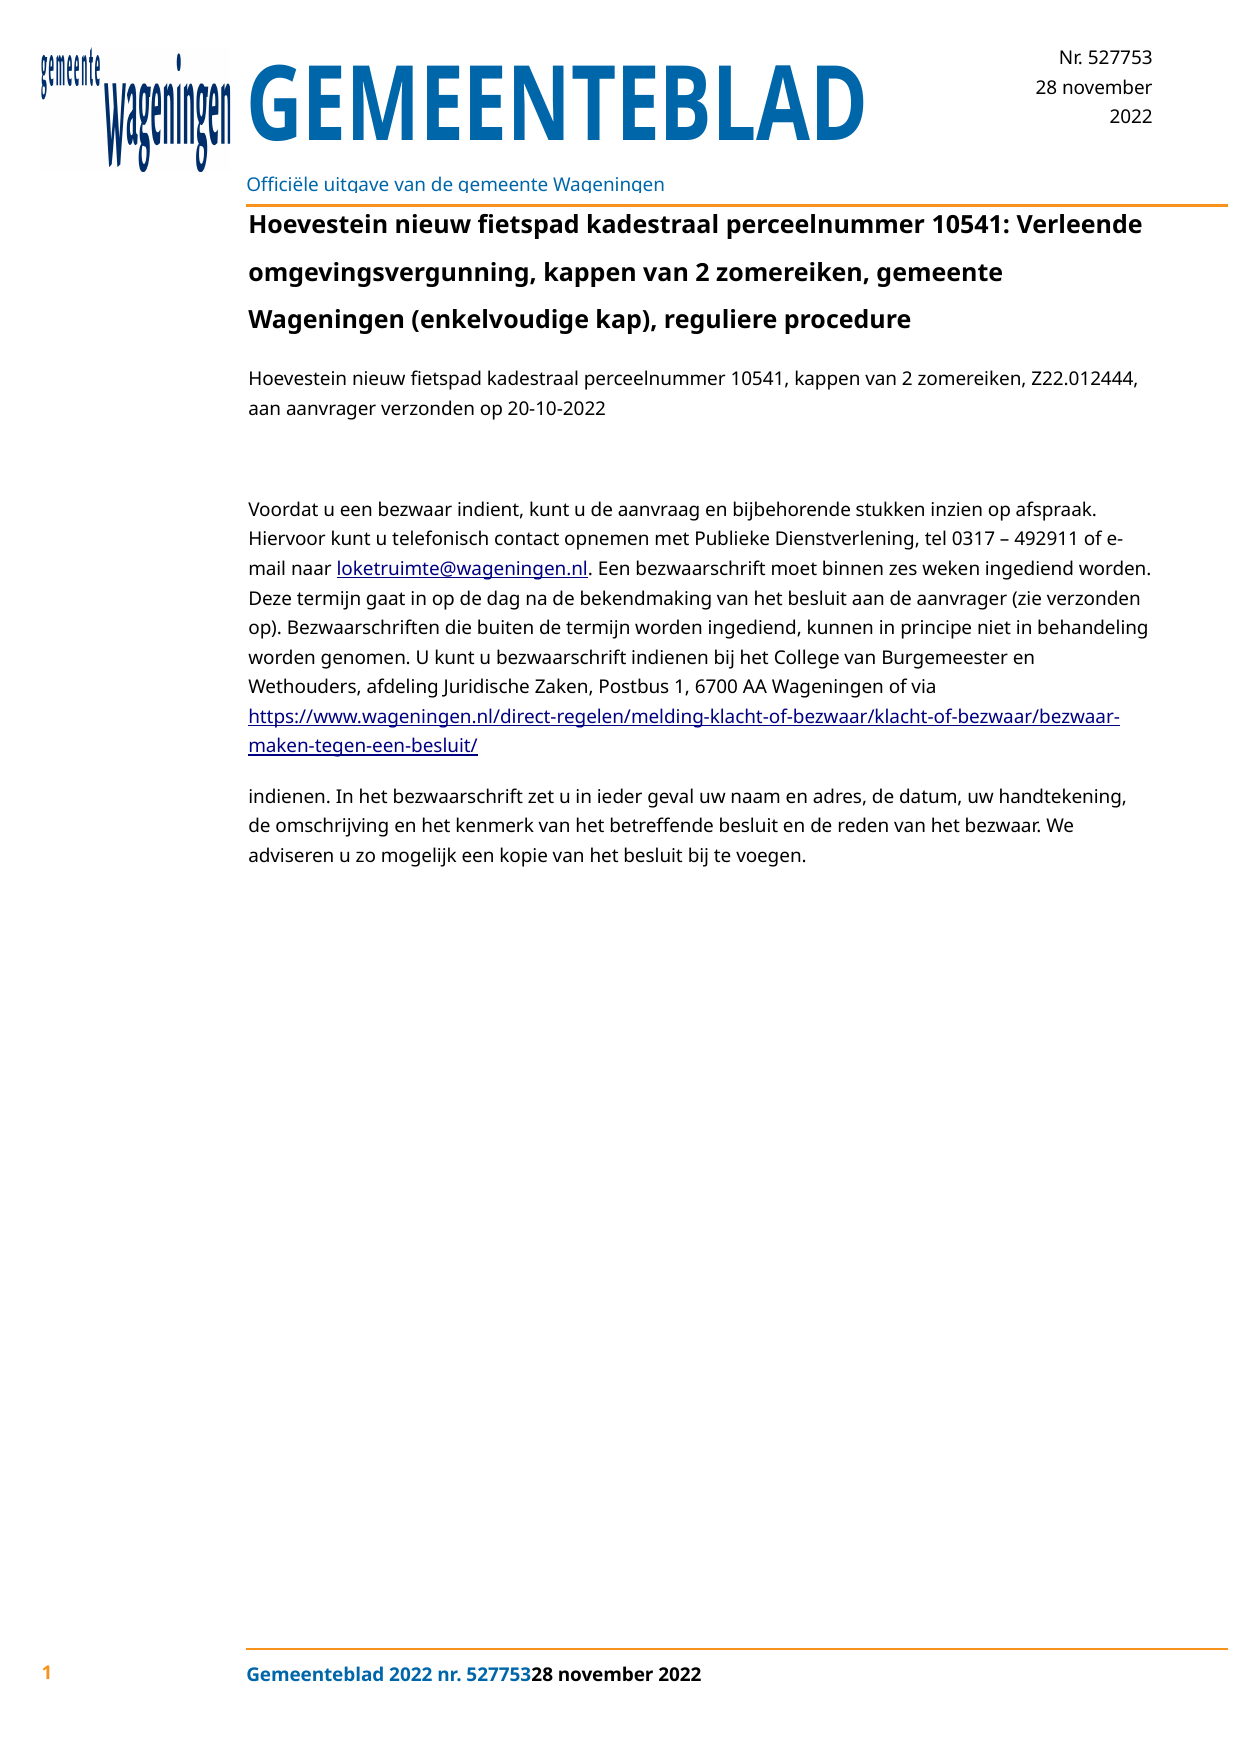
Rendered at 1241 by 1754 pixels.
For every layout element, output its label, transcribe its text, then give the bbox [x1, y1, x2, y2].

text Voordat u een bezwaar indient, kunt u de aanvraag en bijbehorende stukken inzien op afspraak. Hiervoor kunt u telefonisch contact opnemen met Publieke Dienstverlening, tel 0317 – 492911 of e-mail naar loketruimte@wageningen.nl. Een bezwaarschrift moet binnen zes weken ingediend worden. Deze termijn gaat in op de dag na de bekendmaking van het besluit aan de aanvrager (zie verzonden op). Bezwaarschriften die buiten de termijn worden ingediend, kunnen in principe niet in behandeling worden genomen. U kunt u bezwaarschrift indienen bij het College van Burgemeester en Wethouders, afdeling Juridische Zaken, Postbus 1, 6700 AA Wageningen of via https://www.wageningen.nl/direct-regelen/melding-klacht-of-bezwaar/klacht-of-bezwaar/bezwaar-maken-tegen-een-besluit/ [248, 496, 1152, 758]
text indienen. In het bezwaarschrift zet u in ieder geval uw naam en adres, de datum, uw handtekening, de omschrijving en het kenmerk van het betreffende besluit en de reden van het bezwaar. We adviseren u zo mogelijk een kopie van het besluit bij te voegen. [248, 783, 1152, 868]
text Hoevestein nieuw fietspad kadestraal perceelnummer 10541: Verleende omgevingsvergunning, kappen van 2 zomereiken, gemeente Wageningen (enkelvoudige kap), reguliere procedure [248, 207, 1152, 336]
picture [41, 47, 231, 172]
text Hoevestein nieuw fietspad kadestraal perceelnummer 10541, kappen van 2 zomereiken, Z22.012444, aan aanvrager verzonden op 20-10-2022 [248, 366, 1152, 421]
